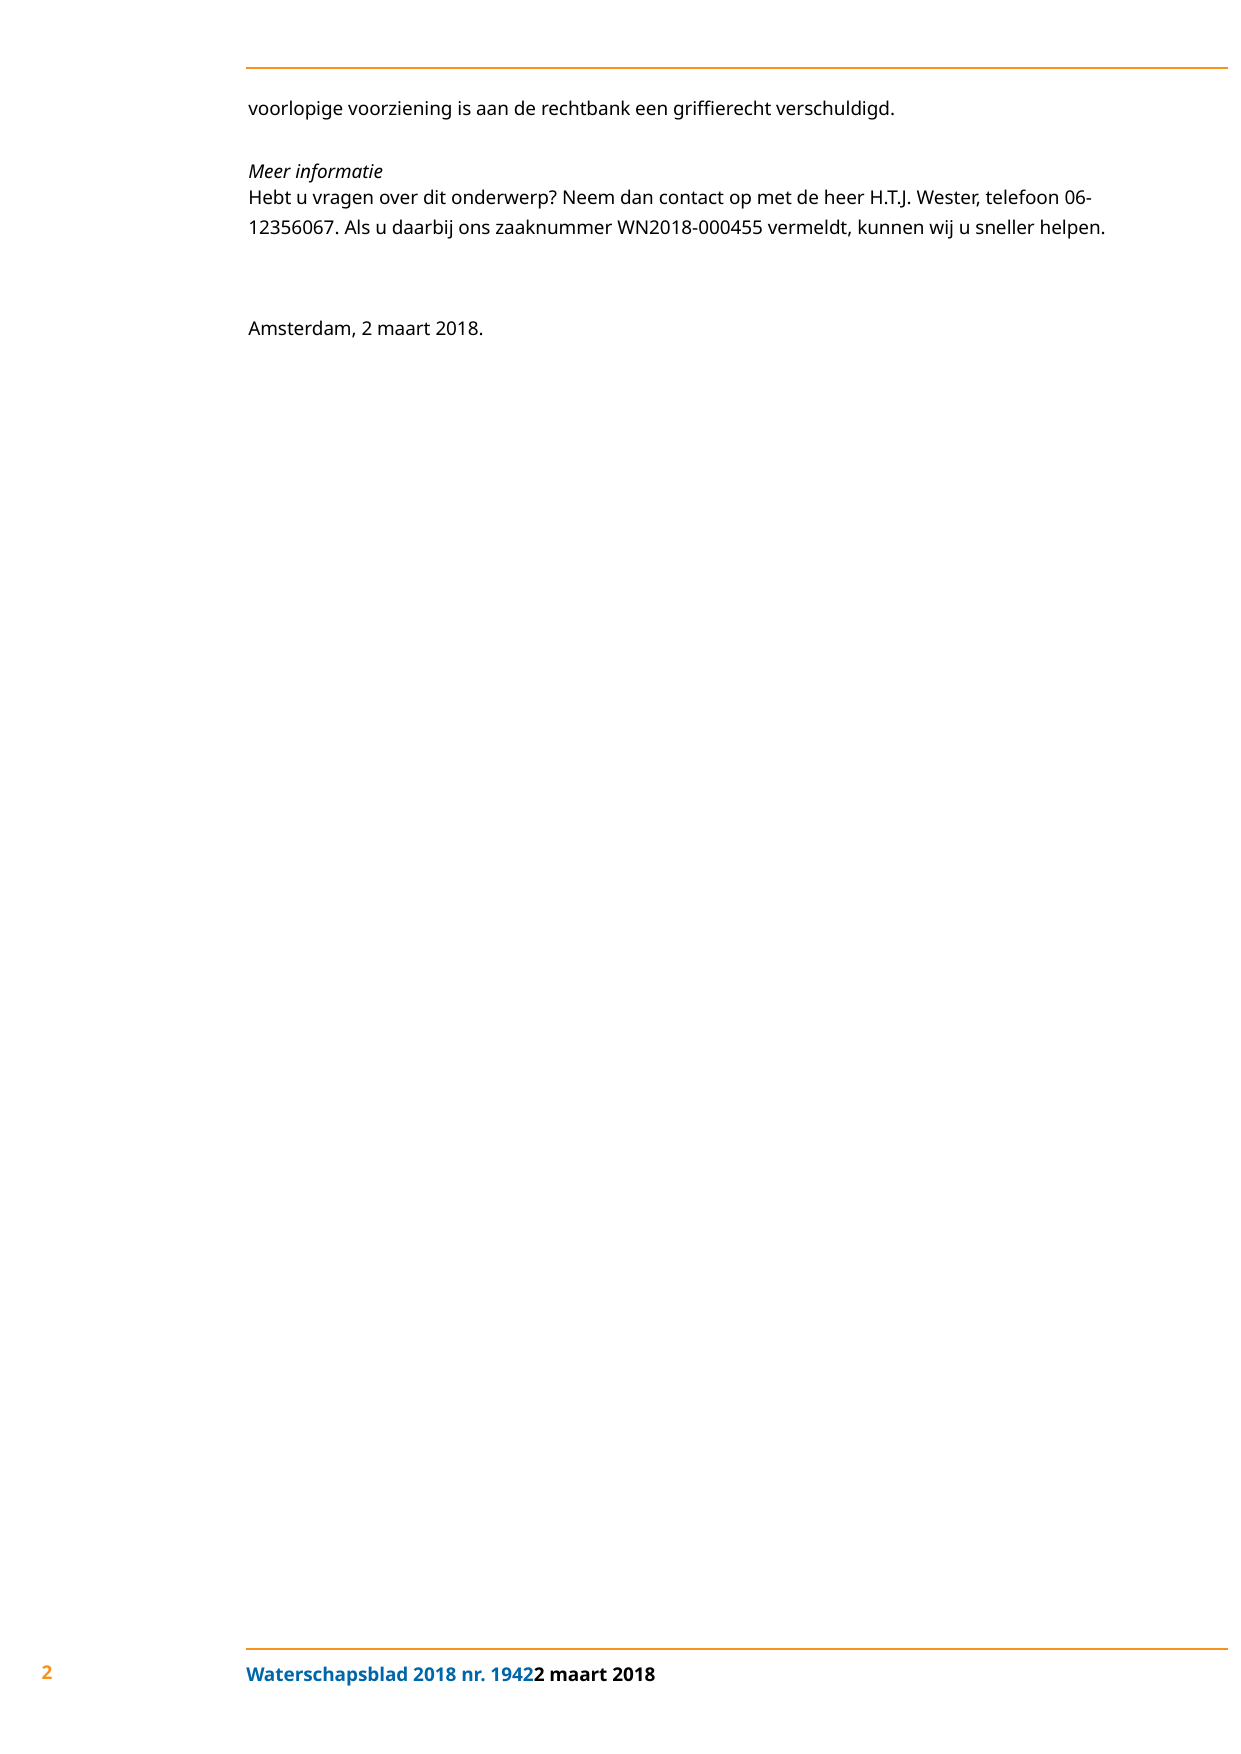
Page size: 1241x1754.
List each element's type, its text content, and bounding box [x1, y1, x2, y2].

text Hebt u vragen over dit onderwerp? Neem dan contact op met de heer H.T.J. Wester, telefoon 06-12356067. Als u daarbij ons zaaknummer WN2018-000455 vermeldt, kunnen wij u sneller helpen. [248, 184, 1152, 240]
text voorlopige voorziening is aan de rechtbank een griffierecht verschuldigd. [248, 95, 1152, 121]
text Amsterdam, 2 maart 2018. [248, 315, 1152, 341]
text Meer informatie [248, 159, 1152, 184]
picture [41, 47, 231, 172]
